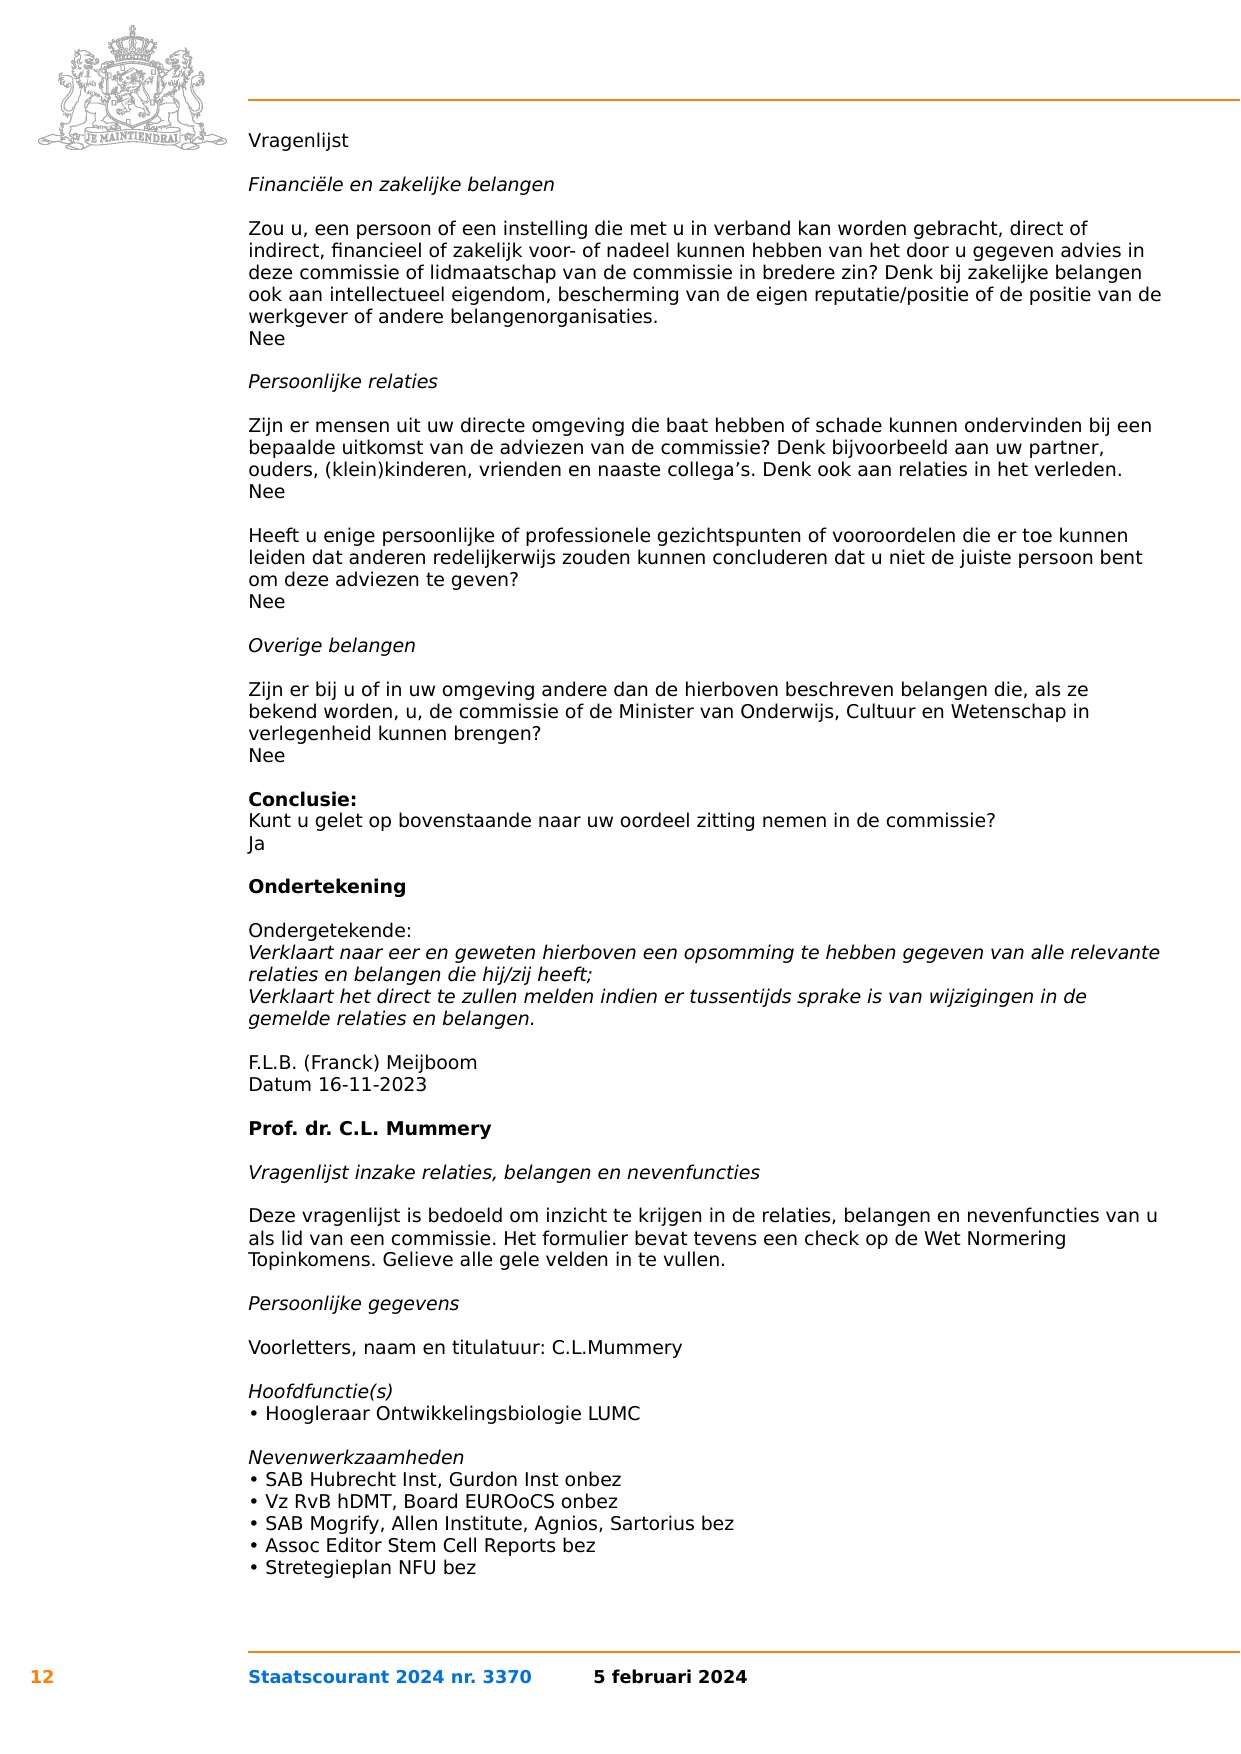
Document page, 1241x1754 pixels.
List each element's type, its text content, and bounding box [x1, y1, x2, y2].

text Nee [248, 327, 1163, 349]
text Prof. dr. C.L. Mummery [248, 1118, 1163, 1140]
text Zou u, een persoon of een instelling die met u in verband kan worden gebracht, direct of indirect, financieel of zakelijk voor- of nadeel kunnen hebben van het door u gegeven advies in deze commissie of lidmaatschap van de commissie in bredere zin? Denk bij zakelijke belangen ook aan intellectueel eigendom, bescherming van de eigen reputatie/positie of de positie van de werkgever of andere belangenorganisaties. [248, 218, 1163, 327]
subtitle Persoonlijke relaties [248, 371, 1163, 393]
subtitle Persoonlijke gegevens [248, 1293, 1163, 1315]
text Nee [248, 744, 1163, 767]
text Datum 16-11-2023 [248, 1074, 1163, 1096]
subtitle Vragenlijst inzake relaties, belangen en nevenfuncties [248, 1162, 1163, 1183]
subtitle Financiële en zakelijke belangen [248, 174, 1163, 196]
text Voorletters, naam en titulatuur: C.L.Mummery [248, 1337, 1163, 1359]
text Deze vragenlijst is bedoeld om inzicht te krijgen in de relaties, belangen en nevenfuncties van u als lid van een commissie. Het formulier bevat tevens een check op de Wet Normering Topinkomens. Gelieve alle gele velden in te vullen. [248, 1205, 1163, 1271]
text F.L.B. (Franck) Meijboom [248, 1052, 1163, 1074]
subtitle Overige belangen [248, 635, 1163, 657]
text Conclusie: [248, 788, 1163, 810]
text • SAB Hubrecht Inst, Gurdon Inst onbez [248, 1469, 1163, 1491]
text Ja [248, 832, 1163, 854]
subtitle Nevenwerkzaamheden [248, 1447, 1163, 1469]
text • Assoc Editor Stem Cell Reports bez [248, 1535, 1163, 1557]
text Nee [248, 481, 1163, 503]
text Heeft u enige persoonlijke of professionele gezichtspunten of vooroordelen die er toe kunnen leiden dat anderen redelijkerwijs zouden kunnen concluderen dat u niet de juiste persoon bent om deze adviezen te geven? [248, 525, 1163, 591]
subtitle Vragenlijst [248, 130, 1163, 152]
subtitle Ondertekening [248, 876, 1163, 898]
subtitle Hoofdfunctie(s) [248, 1381, 1163, 1403]
text • SAB Mogrify, Allen Institute, Agnios, Sartorius bez [248, 1513, 1163, 1535]
text Nee [248, 591, 1163, 613]
text Kunt u gelet op bovenstaande naar uw oordeel zitting nemen in de commissie? [248, 810, 1163, 832]
text • Stretegieplan NFU bez [248, 1557, 1163, 1579]
text Zijn er bij u of in uw omgeving andere dan de hierboven beschreven belangen die, als ze bekend worden, u, de commissie of de Minister van Onderwijs, Cultuur en Wetenschap in verlegenheid kunnen brengen? [248, 679, 1163, 744]
picture [38, 25, 227, 150]
text Ondergetekende: [248, 920, 1163, 942]
text • Vz RvB hDMT, Board EUROoCS onbez [248, 1491, 1163, 1513]
text • Hoogleraar Ontwikkelingsbiologie LUMC [248, 1403, 1163, 1425]
text Verklaart naar eer en geweten hierboven een opsomming te hebben gegeven van alle relevante relaties en belangen die hij/zij heeft; [248, 942, 1163, 986]
text Verklaart het direct te zullen melden indien er tussentijds sprake is van wijzigingen in de gemelde relaties en belangen. [248, 986, 1163, 1030]
text Zijn er mensen uit uw directe omgeving die baat hebben of schade kunnen ondervinden bij een bepaalde uitkomst van de adviezen van de commissie? Denk bijvoorbeeld aan uw partner, ouders, (klein)kinderen, vrienden en naaste collega’s. Denk ook aan relaties in het verleden. [248, 415, 1163, 481]
